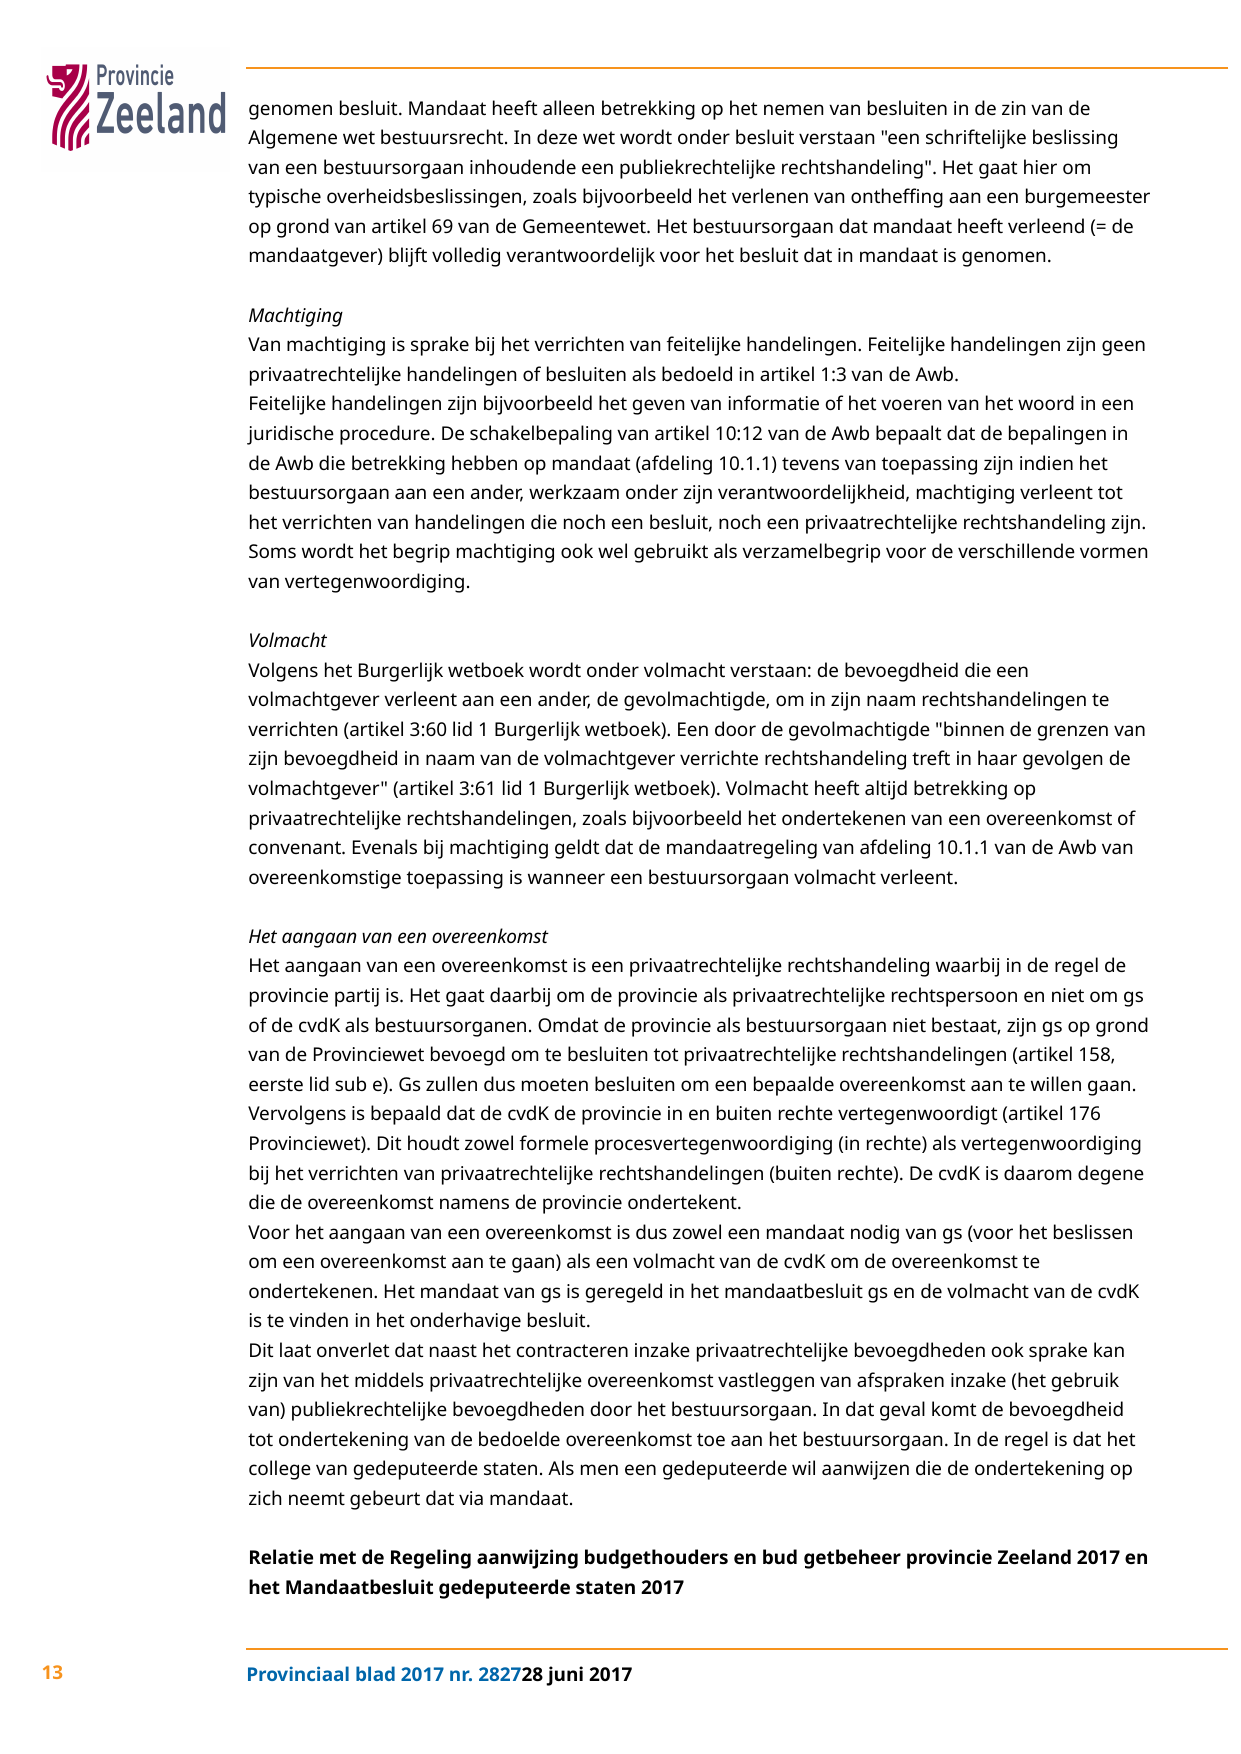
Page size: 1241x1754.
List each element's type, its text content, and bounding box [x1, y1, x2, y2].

text Relatie met de Regeling aanwijzing budgethouders en bud getbeheer provincie Zeeland 2017 en het Mandaatbesluit gedeputeerde staten 2017 [248, 1544, 1152, 1600]
text Van machtiging is sprake bij het verrichten van feitelijke handelingen. Feitelijke handelingen zijn geen privaatrechtelijke handelingen of besluiten als bedoeld in artikel 1:3 van de Awb. [248, 331, 1152, 387]
text genomen besluit. Mandaat heeft alleen betrekking op het nemen van besluiten in de zin van de Algemene wet bestuursrecht. In deze wet wordt onder besluit verstaan "een schriftelijke beslissing van een bestuursorgaan inhoudende een publiekrechtelijke rechtshandeling". Het gaat hier om typische overheidsbeslissingen, zoals bijvoorbeeld het verlenen van ontheffing aan een burgemeester op grond van artikel 69 van de Gemeentewet. Het bestuursorgaan dat mandaat heeft verleend (= de mandaatgever) blijft volledig verantwoordelijk voor het besluit dat in mandaat is genomen. [248, 95, 1152, 268]
text Volgens het Burgerlijk wetboek wordt onder volmacht verstaan: de bevoegdheid die een volmachtgever verleent aan een ander, de gevolmachtigde, om in zijn naam rechtshandelingen te verrichten (artikel 3:60 lid 1 Burgerlijk wetboek). Een door de gevolmachtigde "binnen de grenzen van zijn bevoegdheid in naam van de volmachtgever verrichte rechtshandeling treft in haar gevolgen de volmachtgever" (artikel 3:61 lid 1 Burgerlijk wetboek). Volmacht heeft altijd betrekking op privaatrechtelijke rechtshandelingen, zoals bijvoorbeeld het ondertekenen van een overeenkomst of convenant. Evenals bij machtiging geldt dat de mandaatregeling van afdeling 10.1.1 van de Awb van overeenkomstige toepassing is wanneer een bestuursorgaan volmacht verleent. [248, 657, 1152, 890]
text Het aangaan van een overeenkomst is een privaatrechtelijke rechtshandeling waarbij in de regel de provincie partij is. Het gaat daarbij om de provincie als privaatrechtelijke rechtspersoon en niet om gs of de cvdK als bestuursorganen. Omdat de provincie als bestuursorgaan niet bestaat, zijn gs op grond van de Provinciewet bevoegd om te besluiten tot privaatrechtelijke rechtshandelingen (artikel 158, eerste lid sub e). Gs zullen dus moeten besluiten om een bepaalde overeenkomst aan te willen gaan. Vervolgens is bepaald dat de cvdK de provincie in en buiten rechte vertegenwoordigt (artikel 176 Provinciewet). Dit houdt zowel formele procesvertegenwoordiging (in rechte) als vertegenwoordiging bij het verrichten van privaatrechtelijke rechtshandelingen (buiten rechte). De cvdK is daarom degene die de overeenkomst namens de provincie ondertekent. [248, 953, 1152, 1215]
text Machtiging [248, 302, 1152, 328]
text Dit laat onverlet dat naast het contracteren inzake privaatrechtelijke bevoegdheden ook sprake kan zijn van het middels privaatrechtelijke overeenkomst vastleggen van afspraken inzake (het gebruik van) publiekrechtelijke bevoegdheden door het bestuursorgaan. In dat geval komt de bevoegdheid tot ondertekening van de bedoelde overeenkomst toe aan het bestuursorgaan. In de regel is dat het college van gedeputeerde staten. Als men een gedeputeerde wil aanwijzen die de ondertekening op zich neemt gebeurt dat via mandaat. [248, 1337, 1152, 1511]
text Voor het aangaan van een overeenkomst is dus zowel een mandaat nodig van gs (voor het beslissen om een overeenkomst aan te gaan) als een volmacht van de cvdK om de overeenkomst te ondertekenen. Het mandaat van gs is geregeld in het mandaatbesluit gs en de volmacht van de cvdK is te vinden in het onderhavige besluit. [248, 1219, 1152, 1333]
text Volmacht [248, 627, 1152, 653]
text Feitelijke handelingen zijn bijvoorbeeld het geven van informatie of het voeren van het woord in een juridische procedure. De schakelbepaling van artikel 10:12 van de Awb bepaalt dat de bepalingen in de Awb die betrekking hebben op mandaat (afdeling 10.1.1) tevens van toepassing zijn indien het bestuursorgaan aan een ander, werkzaam onder zijn verantwoordelijkheid, machtiging verleent tot het verrichten van handelingen die noch een besluit, noch een privaatrechtelijke rechtshandeling zijn. Soms wordt het begrip machtiging ook wel gebruikt als verzamelbegrip voor de verschillende vormen van vertegenwoordiging. [248, 391, 1152, 594]
text Het aangaan van een overeenkomst [248, 923, 1152, 949]
picture [41, 47, 231, 172]
